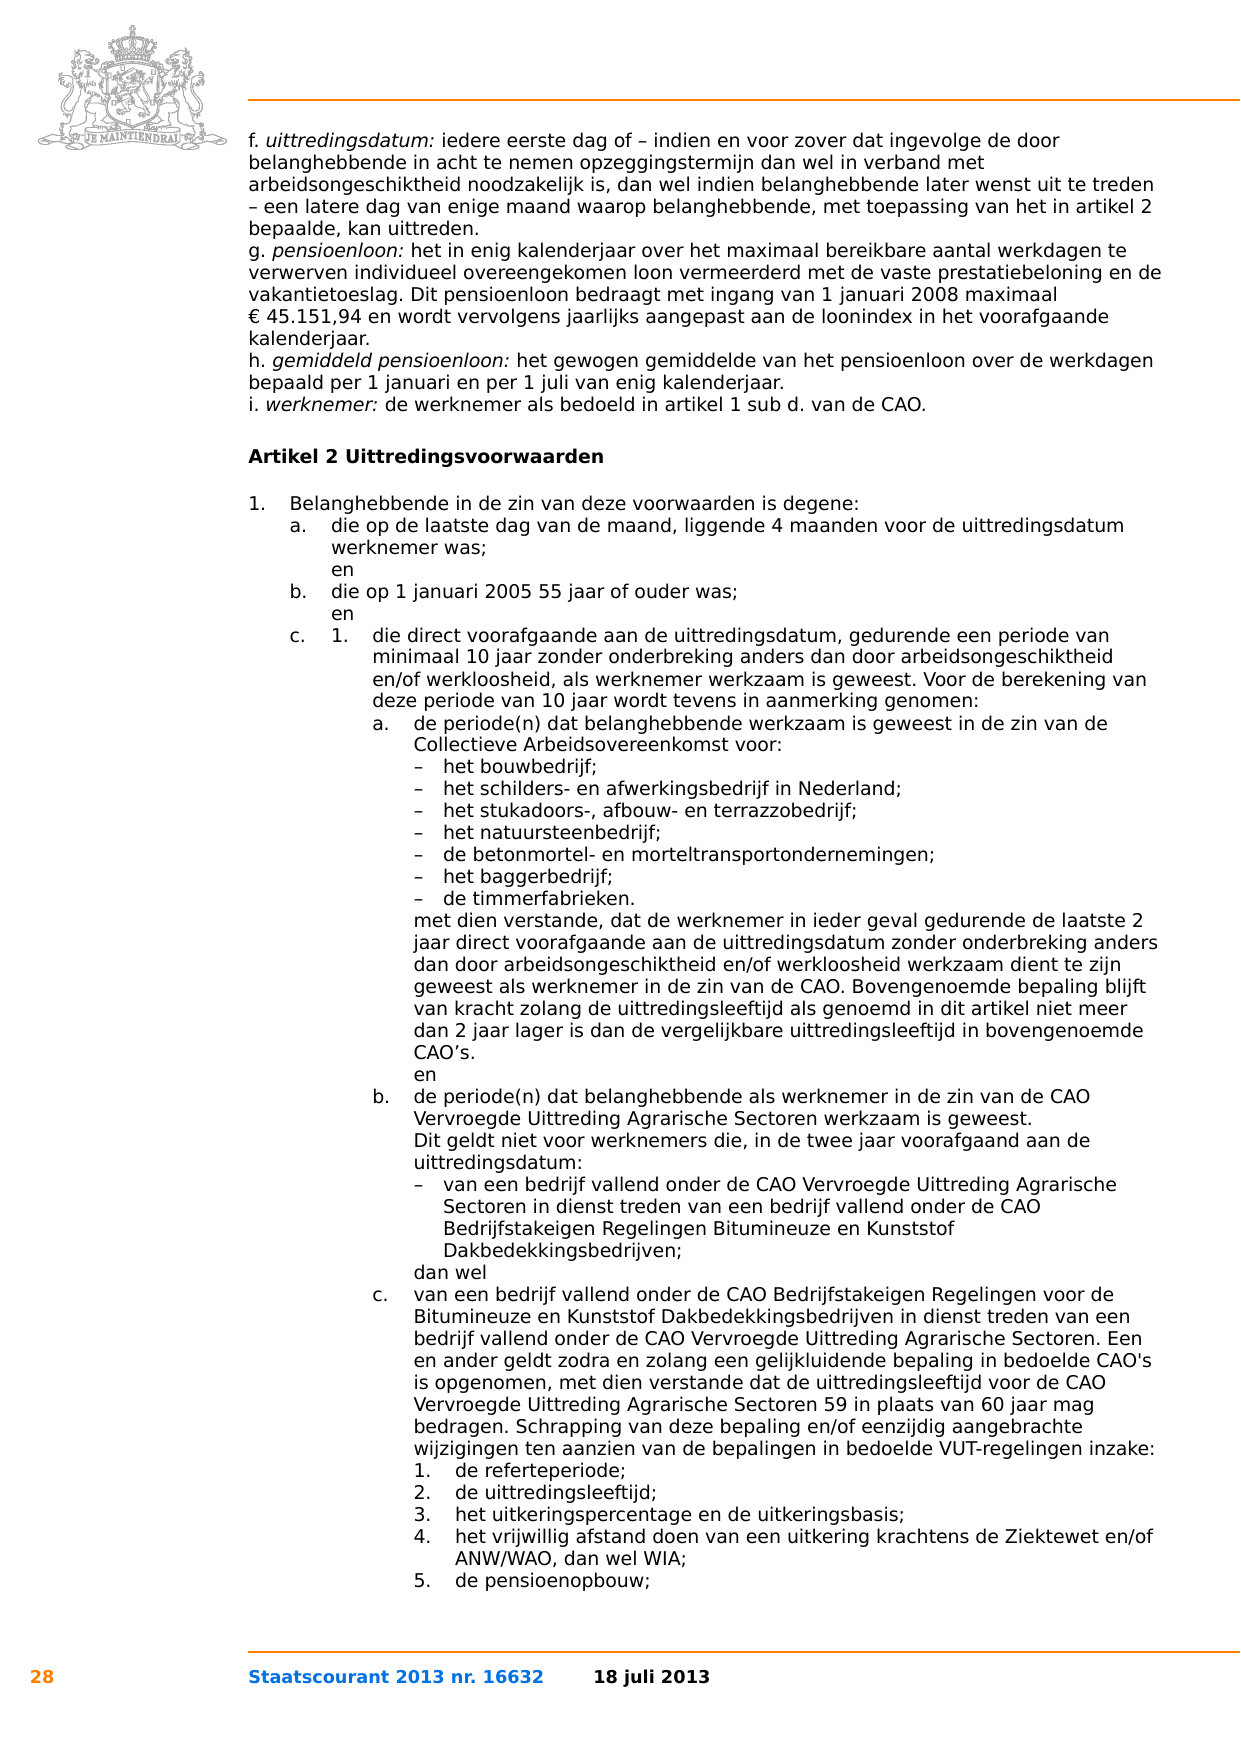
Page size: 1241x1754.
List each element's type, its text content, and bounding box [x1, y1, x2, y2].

text dan wel [413, 1262, 1163, 1284]
text h. gemiddeld pensioenloon: het gewogen gemiddelde van het pensioenloon over de werkdagen bepaald per 1 januari en per 1 juli van enig kalenderjaar. [248, 350, 1163, 394]
text – het bouwbedrijf; [413, 756, 1163, 778]
text f. uittredingsdatum: iedere eerste dag of – indien en voor zover dat ingevolge de door belanghebbende in acht te nemen opzeggingstermijn dan wel in verband met arbeidsongeschiktheid noodzakelijk is, dan wel indien belanghebbende later wenst uit te treden – een latere dag van enige maand waarop belanghebbende, met toepassing van het in artikel 2 bepaalde, kan uittreden. [248, 130, 1163, 240]
text Dit geldt niet voor werknemers die, in de twee jaar voorafgaand aan de uittredingsdatum: [413, 1130, 1163, 1174]
text 5. de pensioenopbouw; [413, 1569, 1163, 1592]
text a. die op de laatste dag van de maand, liggende 4 maanden voor de uittredingsdatum werknemer was; [289, 514, 1163, 558]
text b. de periode(n) dat belanghebbende als werknemer in de zin van de CAO [372, 1086, 1163, 1108]
text c. 1. die direct voorafgaande aan de uittredingsdatum, gedurende een periode van minimaal 10 jaar zonder onderbreking anders dan door arbeidsongeschiktheid en/of werkloosheid, als werknemer werkzaam is geweest. Voor de berekening van deze periode van 10 jaar wordt tevens in aanmerking genomen: [289, 624, 1163, 712]
text a. de periode(n) dat belanghebbende werkzaam is geweest in de zin van de Collectieve Arbeidsovereenkomst voor: [372, 712, 1163, 756]
text 1. de referteperiode; [413, 1460, 1163, 1482]
text 2. de uittredingsleeftijd; [413, 1482, 1163, 1504]
text en [331, 558, 1163, 581]
text 3. het uitkeringspercentage en de uitkeringsbasis; [413, 1504, 1163, 1526]
text – het schilders- en afwerkingsbedrijf in Nederland; [413, 778, 1163, 800]
subtitle Artikel 2 Uittredingsvoorwaarden [248, 446, 1163, 468]
text en [331, 602, 1163, 624]
text en [413, 1064, 1163, 1086]
text – het stukadoors-, afbouw- en terrazzobedrijf; [413, 800, 1163, 822]
text 1. Belanghebbende in de zin van deze voorwaarden is degene: [248, 493, 1163, 514]
text i. werknemer: de werknemer als bedoeld in artikel 1 sub d. van de CAO. [248, 394, 1163, 416]
text – het natuursteenbedrijf; [413, 822, 1163, 844]
text 4. het vrijwillig afstand doen van een uitkering krachtens de Ziektewet en/of ANW/WAO, dan wel WIA; [413, 1526, 1163, 1569]
text – het baggerbedrijf; [413, 866, 1163, 888]
text c. van een bedrijf vallend onder de CAO Bedrijfstakeigen Regelingen voor de Bitumineuze en Kunststof Dakbedekkingsbedrijven in dienst treden van een bedrijf vallend onder de CAO Vervroegde Uittreding Agrarische Sectoren. Een en ander geldt zodra en zolang een gelijkluidende bepaling in bedoelde CAO's is opgenomen, met dien verstande dat de uittredingsleeftijd voor de CAO Vervroegde Uittreding Agrarische Sectoren 59 in plaats van 60 jaar mag bedragen. Schrapping van deze bepaling en/of eenzijdig aangebrachte wijzigingen ten aanzien van de bepalingen in bedoelde VUT-regelingen inzake: [372, 1284, 1163, 1460]
text b. die op 1 januari 2005 55 jaar of ouder was; [289, 581, 1163, 602]
picture [38, 25, 227, 150]
text Vervroegde Uittreding Agrarische Sectoren werkzaam is geweest. [413, 1108, 1163, 1130]
text – de timmerfabrieken. [413, 888, 1163, 910]
text met dien verstande, dat de werknemer in ieder geval gedurende de laatste 2 jaar direct voorafgaande aan de uittredingsdatum zonder onderbreking anders dan door arbeidsongeschiktheid en/of werkloosheid werkzaam dient te zijn geweest als werknemer in de zin van de CAO. Bovengenoemde bepaling blijft van kracht zolang de uittredingsleeftijd als genoemd in dit artikel niet meer dan 2 jaar lager is dan de vergelijkbare uittredingsleeftijd in bovengenoemde CAO’s. [413, 910, 1163, 1064]
text – de betonmortel- en morteltransportondernemingen; [413, 844, 1163, 866]
text – van een bedrijf vallend onder de CAO Vervroegde Uittreding Agrarische Sectoren in dienst treden van een bedrijf vallend onder de CAO Bedrijfstakeigen Regelingen Bitumineuze en Kunststof Dakbedekkingsbedrijven; [413, 1174, 1163, 1262]
text g. pensioenloon: het in enig kalenderjaar over het maximaal bereikbare aantal werkdagen te verwerven individueel overeengekomen loon vermeerderd met de vaste prestatiebeloning en de vakantietoeslag. Dit pensioenloon bedraagt met ingang van 1 januari 2008 maximaal € 45.151,94 en wordt vervolgens jaarlijks aangepast aan de loonindex in het voorafgaande kalenderjaar. [248, 240, 1163, 350]
